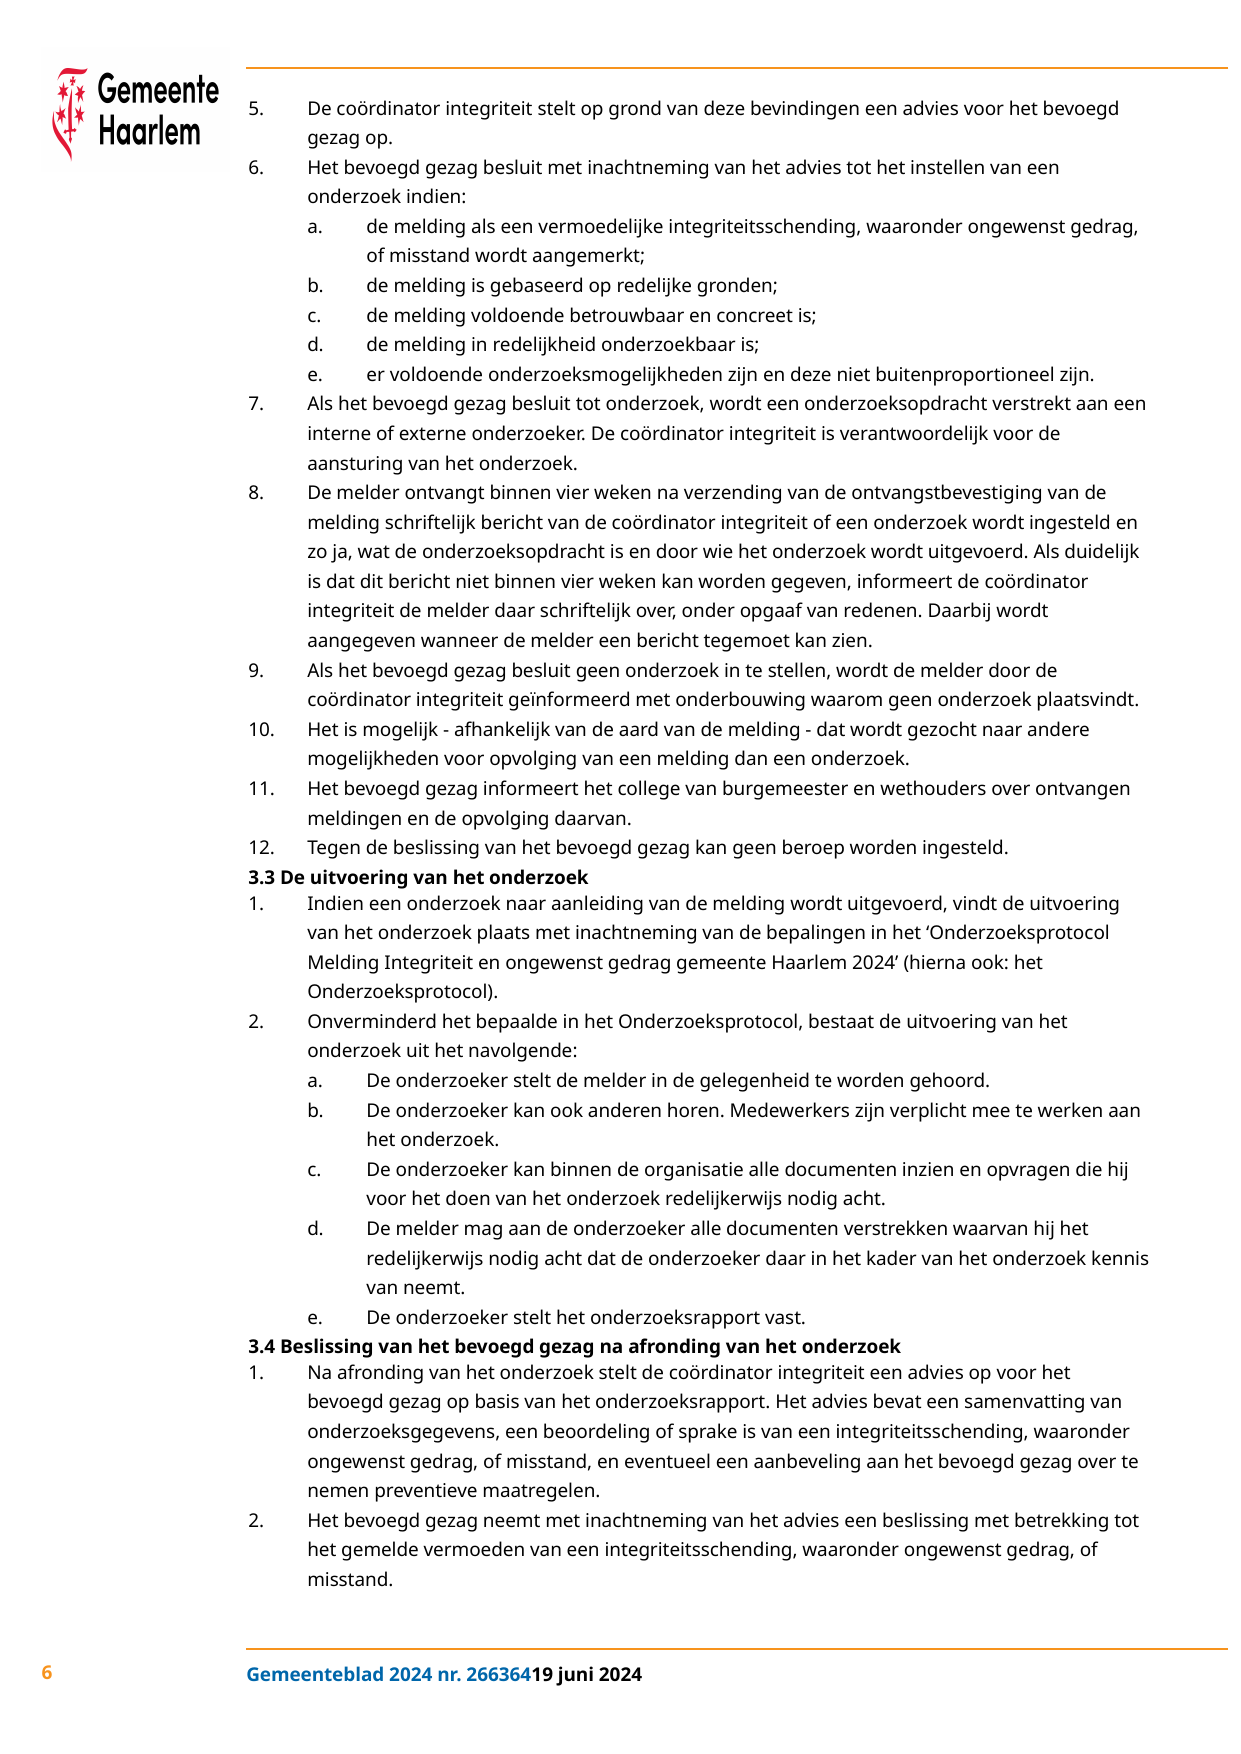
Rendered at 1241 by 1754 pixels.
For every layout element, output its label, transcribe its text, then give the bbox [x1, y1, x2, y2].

list Het bevoegd gezag neemt met inachtneming van het advies een beslissing met betrekking tot het gemelde vermoeden van een integriteitsschending, waaronder ongewenst gedrag, of misstand. [248, 1507, 1152, 1592]
text 3.3 De uitvoering van het onderzoek [248, 864, 1152, 890]
list De melder ontvangt binnen vier weken na verzending van de ontvangstbevestiging van de melding schriftelijk bericht van de coördinator integriteit of een onderzoek wordt ingesteld en zo ja, wat de onderzoeksopdracht is en door wie het onderzoek wordt uitgevoerd. Als duidelijk is dat dit bericht niet binnen vier weken kan worden gegeven, informeert de coördinator integriteit de melder daar schriftelijk over, onder opgaaf van redenen. Daarbij wordt aangegeven wanneer de melder een bericht tegemoet kan zien. [248, 479, 1152, 653]
picture [41, 47, 231, 172]
list Indien een onderzoek naar aanleiding van de melding wordt uitgevoerd, vindt de uitvoering van het onderzoek plaats met inachtneming van de bepalingen in het ‘Onderzoeksprotocol Melding Integriteit en ongewenst gedrag gemeente Haarlem 2024’ (hierna ook: het Onderzoeksprotocol). [248, 890, 1152, 1004]
list De onderzoeker stelt het onderzoeksrapport vast. [307, 1304, 1152, 1329]
list Het is mogelijk - afhankelijk van de aard van de melding - dat wordt gezocht naar andere mogelijkheden voor opvolging van een melding dan een onderzoek. [248, 716, 1152, 771]
list de melding als een vermoedelijke integriteitsschending, waaronder ongewenst gedrag, of misstand wordt aangemerkt; [307, 213, 1152, 268]
list de melding is gebaseerd op redelijke gronden; [307, 272, 1152, 298]
list De onderzoeker kan ook anderen horen. Medewerkers zijn verplicht mee te werken aan het onderzoek. [307, 1097, 1152, 1152]
list De melder mag aan de onderzoeker alle documenten verstrekken waarvan hij het redelijkerwijs nodig acht dat de onderzoeker daar in het kader van het onderzoek kennis van neemt. [307, 1215, 1152, 1300]
list Het bevoegd gezag informeert het college van burgemeester en wethouders over ontvangen meldingen en de opvolging daarvan. [248, 775, 1152, 831]
list De coördinator integriteit stelt op grond van deze bevindingen een advies voor het bevoegd gezag op. [248, 95, 1152, 150]
list Na afronding van het onderzoek stelt de coördinator integriteit een advies op voor het bevoegd gezag op basis van het onderzoeksrapport. Het advies bevat een samenvatting van onderzoeksgegevens, een beoordeling of sprake is van een integriteitsschending, waaronder ongewenst gedrag, of misstand, en eventueel een aanbeveling aan het bevoegd gezag over te nemen preventieve maatregelen. [248, 1359, 1152, 1503]
list Als het bevoegd gezag besluit tot onderzoek, wordt een onderzoeksopdracht verstrekt aan een interne of externe onderzoeker. De coördinator integriteit is verantwoordelijk voor de aansturing van het onderzoek. [248, 391, 1152, 476]
list Het bevoegd gezag besluit met inachtneming van het advies tot het instellen van een onderzoek indien: [248, 154, 1152, 209]
list de melding in redelijkheid onderzoekbaar is; [307, 331, 1152, 357]
list Onverminderd het bepaalde in het Onderzoeksprotocol, bestaat de uitvoering van het onderzoek uit het navolgende: [248, 1008, 1152, 1063]
list De onderzoeker kan binnen de organisatie alle documenten inzien en opvragen die hij voor het doen van het onderzoek redelijkerwijs nodig acht. [307, 1156, 1152, 1211]
list Als het bevoegd gezag besluit geen onderzoek in te stellen, wordt de melder door de coördinator integriteit geïnformeerd met onderbouwing waarom geen onderzoek plaatsvindt. [248, 657, 1152, 712]
text 3.4 Beslissing van het bevoegd gezag na afronding van het onderzoek [248, 1333, 1152, 1359]
list er voldoende onderzoeksmogelijkheden zijn en deze niet buitenproportioneel zijn. [307, 361, 1152, 387]
list de melding voldoende betrouwbaar en concreet is; [307, 302, 1152, 328]
list Tegen de beslissing van het bevoegd gezag kan geen beroep worden ingesteld. [248, 834, 1152, 860]
list De onderzoeker stelt de melder in de gelegenheid te worden gehoord. [307, 1067, 1152, 1093]
